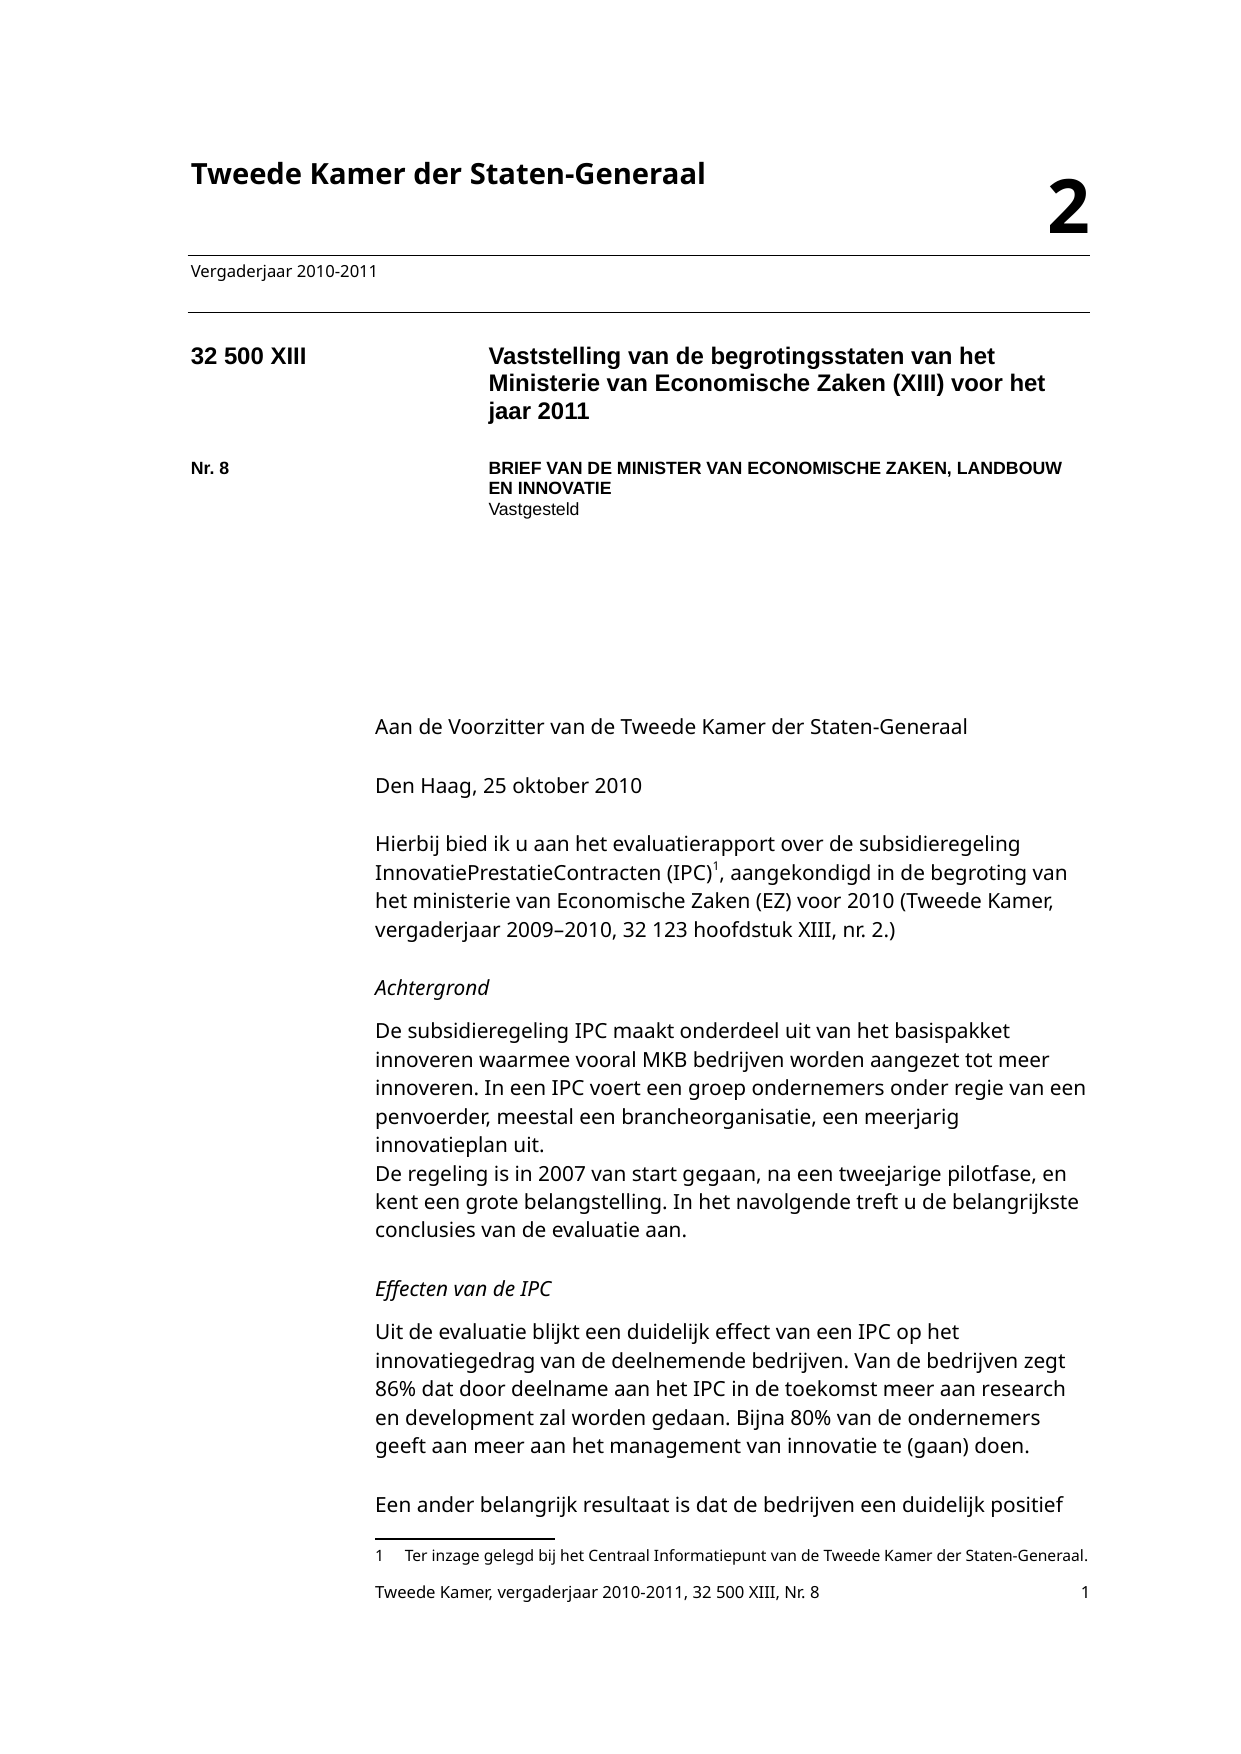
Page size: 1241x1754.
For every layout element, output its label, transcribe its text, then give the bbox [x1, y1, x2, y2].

text Den Haag, 25 oktober 2010 [375, 771, 1090, 799]
table_header 2 [910, 150, 1090, 255]
table_cell 32 500 XIII [188, 339, 485, 454]
text Ter inzage gelegd bij het Centraal Informatiepunt van de Tweede Kamer der Staten-Generaal. [375, 1509, 1090, 1566]
table_cell [485, 256, 1090, 312]
table_cell BRIEF VAN DE MINISTER VAN ECONOMISCHE ZAKEN, LANDBOUW EN INNOVATIE Vastgesteld [485, 455, 1090, 594]
text Aan de Voorzitter van de Tweede Kamer der Staten-Generaal [375, 712, 1090, 741]
table_header Tweede Kamer der Staten-Generaal [188, 150, 909, 255]
table_cell Vergaderjaar 2010-2011 [188, 256, 485, 312]
table_cell [188, 313, 485, 339]
text De subsidieregeling IPC maakt onderdeel uit van het basispakket innoveren waarmee vooral MKB bedrijven worden aangezet tot meer innoveren. In een IPC voert een groep ondernemers onder regie van een penvoerder, meestal een brancheorganisatie, een meerjarig innovatieplan uit. [375, 1017, 1090, 1159]
table_cell [485, 313, 1090, 339]
table_cell Nr. 8 [188, 455, 485, 594]
table_cell Vaststelling van de begrotingsstaten van het Ministerie van Economische Zaken (XIII) voor het jaar 2011 [485, 339, 1090, 454]
text Achtergrond [375, 973, 1090, 1002]
text De regeling is in 2007 van start gegaan, na een tweejarige pilotfase, en kent een grote belangstelling. In het navolgende treft u de belangrijkste conclusies van de evaluatie aan. [375, 1159, 1090, 1244]
text Effecten van de IPC [375, 1274, 1090, 1302]
text Uit de evaluatie blijkt een duidelijk effect van een IPC op het innovatiegedrag van de deelnemende bedrijven. Van de bedrijven zegt 86% dat door deelname aan het IPC in de toekomst meer aan research en development zal worden gedaan. Bijna 80% van de ondernemers geeft aan meer aan het management van innovatie te (gaan) doen. [375, 1317, 1090, 1460]
text Hierbij bied ik u aan het evaluatierapport over de subsidieregeling InnovatiePrestatieContracten (IPC), aangekondigd in de begroting van het ministerie van Economische Zaken (EZ) voor 2010 (Tweede Kamer, vergaderjaar 2009–2010, 32 123 hoofdstuk XIII, nr. 2.) [375, 829, 1090, 943]
